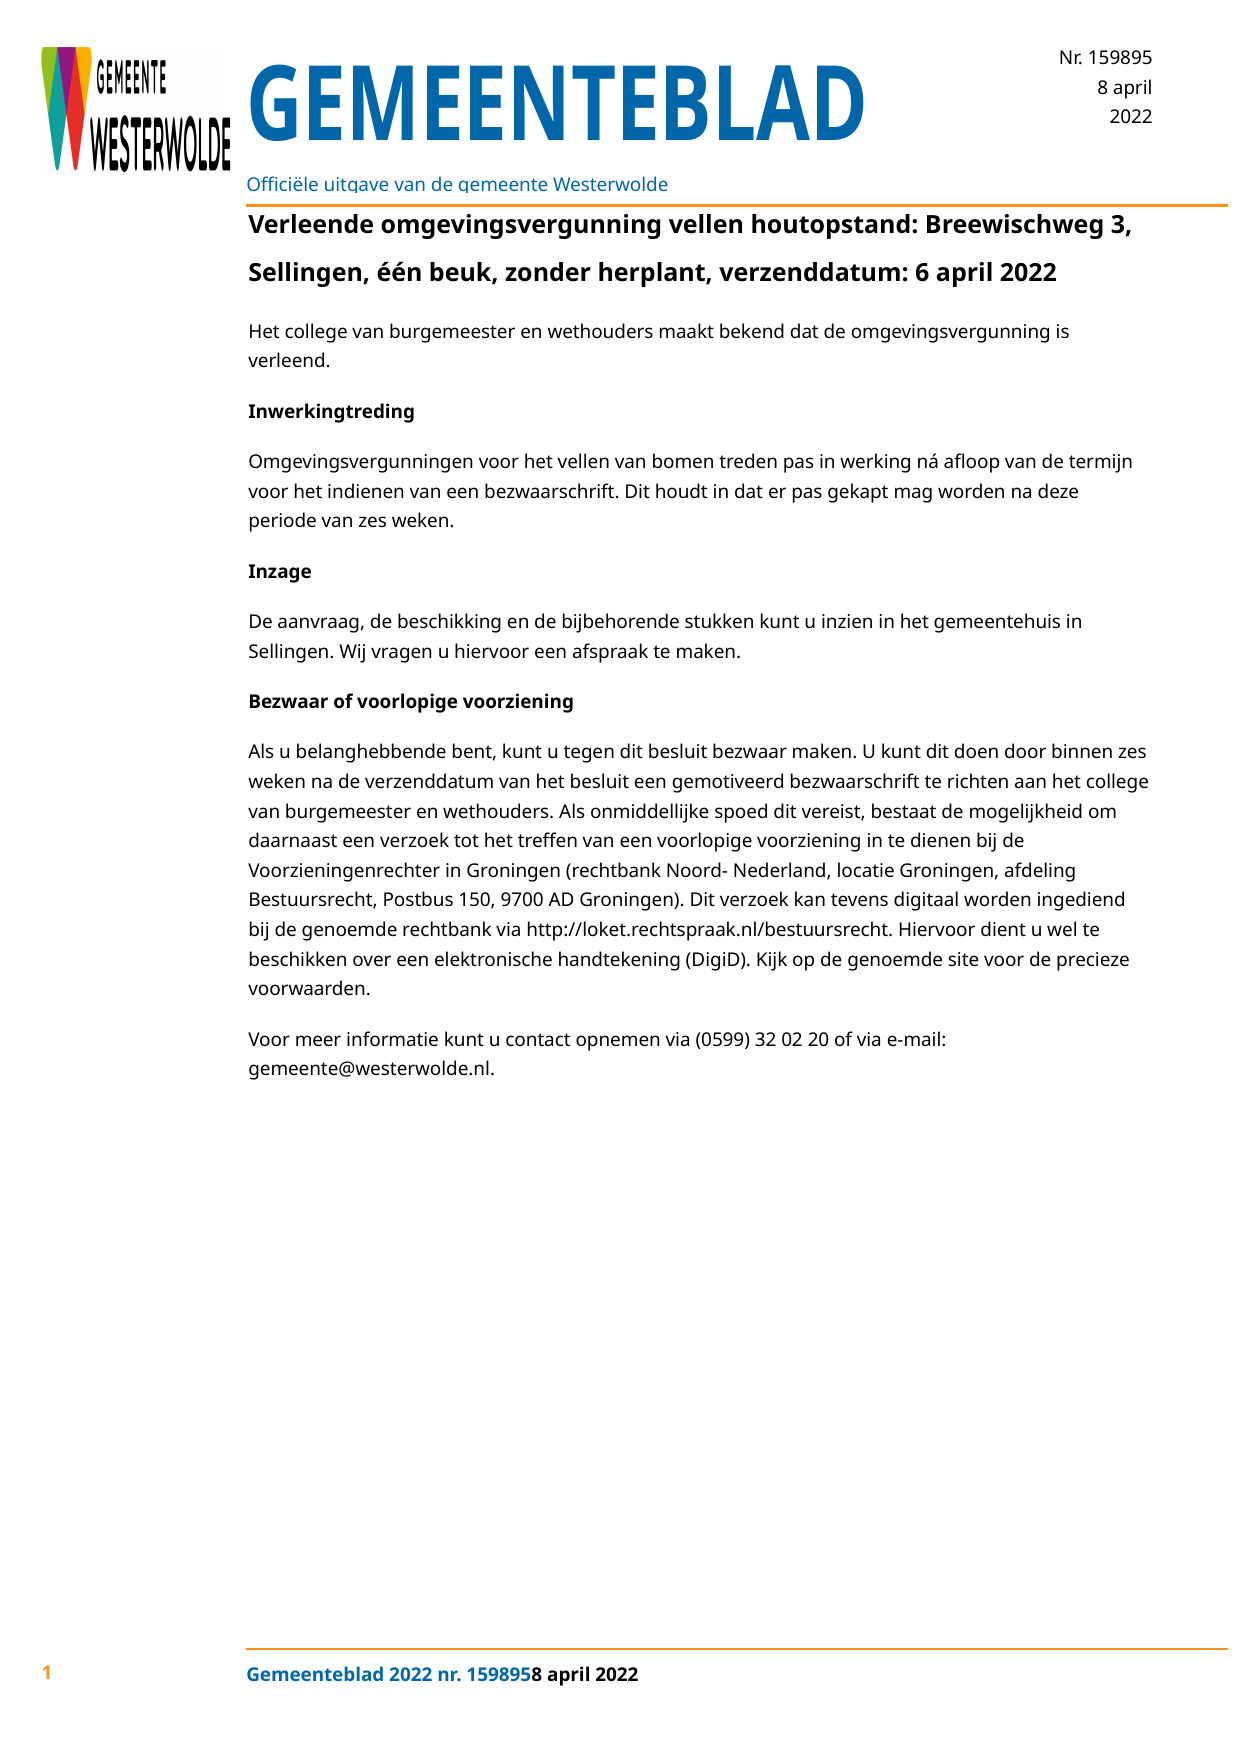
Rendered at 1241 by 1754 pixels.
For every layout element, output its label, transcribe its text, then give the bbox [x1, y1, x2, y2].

text Als u belanghebbende bent, kunt u tegen dit besluit bezwaar maken. U kunt dit doen door binnen zes weken na de verzenddatum van het besluit een gemotiveerd bezwaarschrift te richten aan het college van burgemeester en wethouders. Als onmiddellijke spoed dit vereist, bestaat de mogelijkheid om daarnaast een verzoek tot het treffen van een voorlopige voorziening in te dienen bij de Voorzieningenrechter in Groningen (rechtbank Noord- Nederland, locatie Groningen, afdeling Bestuursrecht, Postbus 150, 9700 AD Groningen). Dit verzoek kan tevens digitaal worden ingediend bij de genoemde rechtbank via http://loket.rechtspraak.nl/bestuursrecht. Hiervoor dient u wel te beschikken over een elektronische handtekening (DigiD). Kijk op de genoemde site voor de precieze voorwaarden. [248, 739, 1152, 1001]
text Voor meer informatie kunt u contact opnemen via (0599) 32 02 20 of via e-mail: gemeente@westerwolde.nl. [248, 1026, 1152, 1081]
text Omgevingsvergunningen voor het vellen van bomen treden pas in werking ná afloop van de termijn voor het indienen van een bezwaarschrift. Dit houdt in dat er pas gekapt mag worden na deze periode van zes weken. [248, 448, 1152, 533]
text Inzage [248, 558, 1152, 584]
picture [41, 47, 231, 172]
text Inwerkingtreding [248, 398, 1152, 424]
text Het college van burgemeester en wethouders maakt bekend dat de omgevingsvergunning is verleend. [248, 318, 1152, 373]
text De aanvraag, de beschikking en de bijbehorende stukken kunt u inzien in het gemeentehuis in Sellingen. Wij vragen u hiervoor een afspraak te maken. [248, 608, 1152, 664]
text Bezwaar of voorlopige voorziening [248, 688, 1152, 714]
text Verleende omgevingsvergunning vellen houtopstand: Breewischweg 3, Sellingen, één beuk, zonder herplant, verzenddatum: 6 april 2022 [248, 207, 1152, 288]
